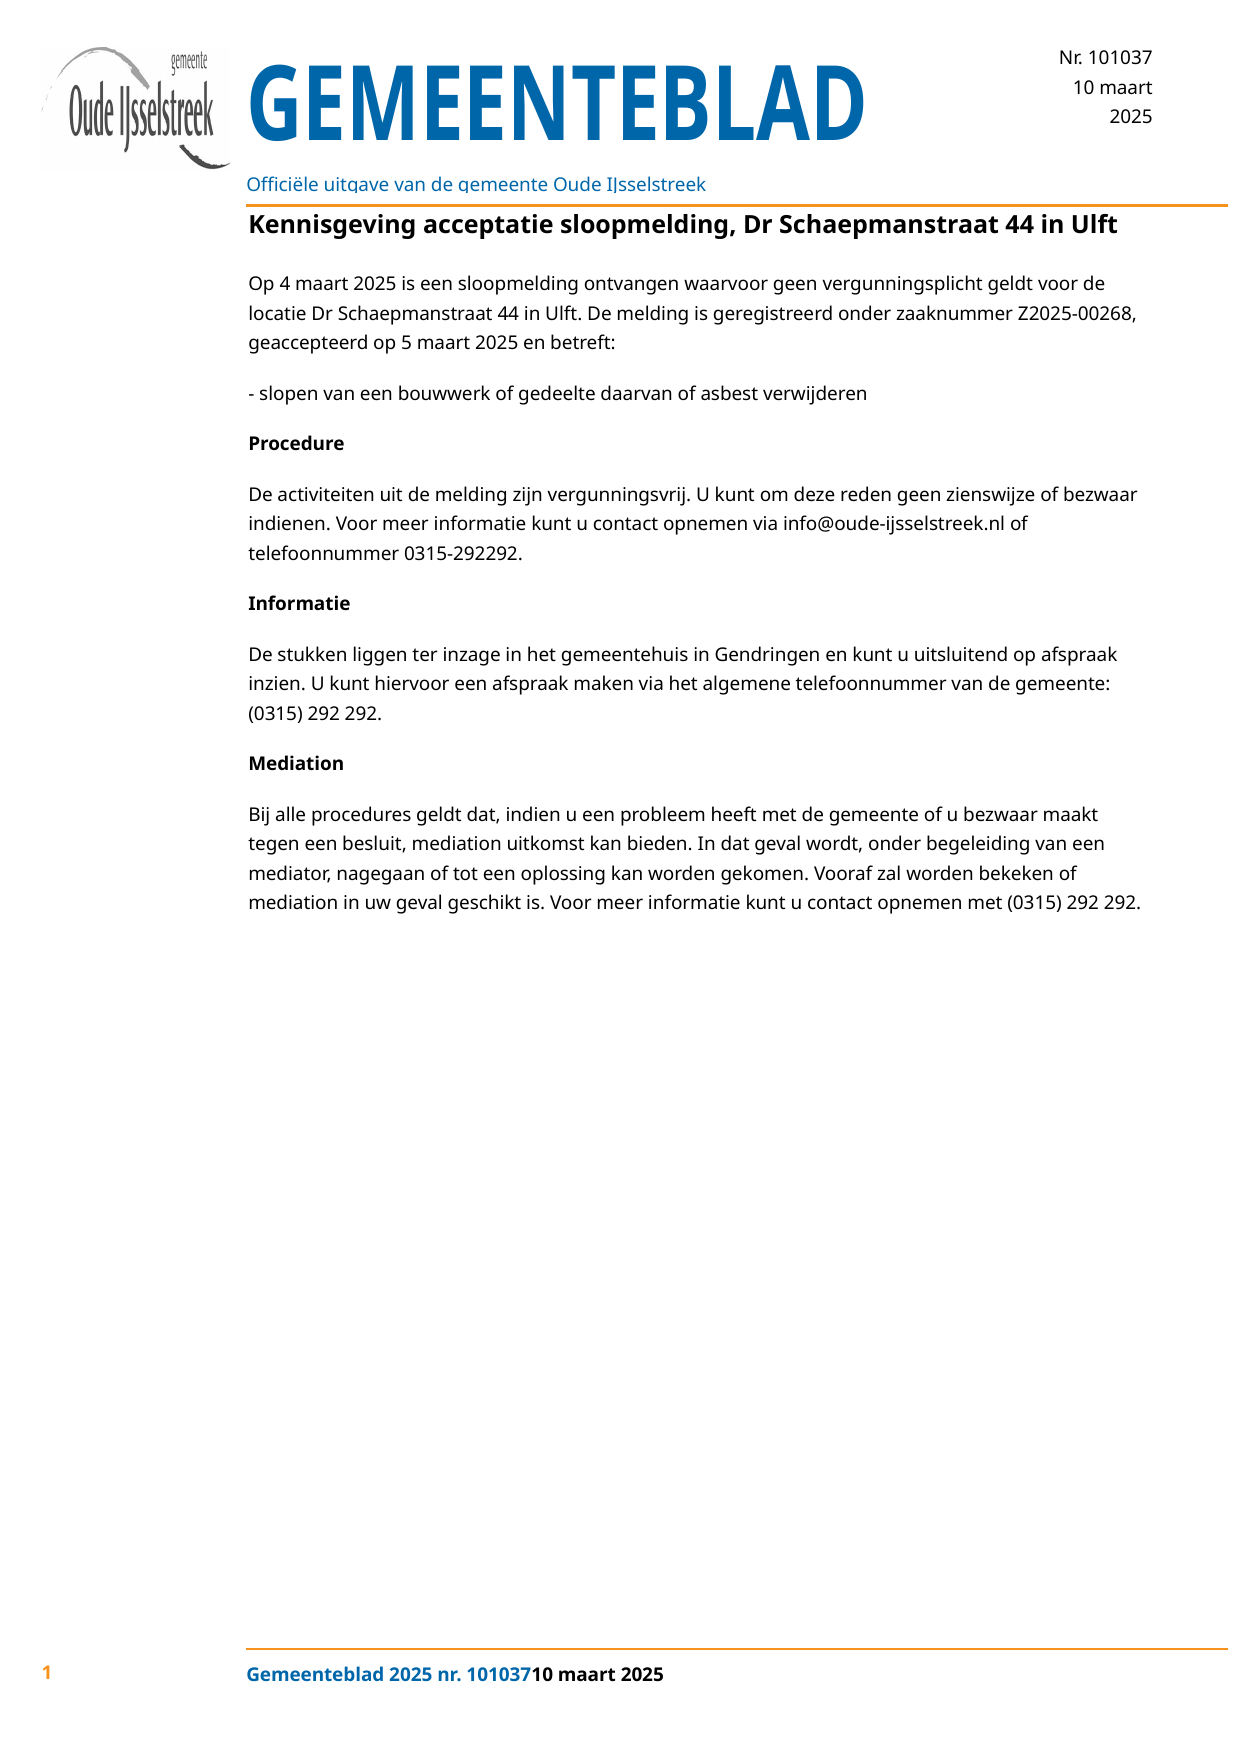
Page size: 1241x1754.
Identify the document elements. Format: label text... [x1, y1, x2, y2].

text - slopen van een bouwwerk of gedeelte daarvan of asbest verwijderen [248, 380, 1152, 406]
text Bij alle procedures geldt dat, indien u een probleem heeft met de gemeente of u bezwaar maakt tegen een besluit, mediation uitkomst kan bieden. In dat geval wordt, onder begeleiding van een mediator, nagegaan of tot een oplossing kan worden gekomen. Vooraf zal worden bekeken of mediation in uw geval geschikt is. Voor meer informatie kunt u contact opnemen met (0315) 292 292. [248, 801, 1152, 915]
text Procedure [248, 430, 1152, 456]
text De stukken liggen ter inzage in het gemeentehuis in Gendringen en kunt u uitsluitend op afspraak inzien. U kunt hiervoor een afspraak maken via het algemene telefoonnummer van de gemeente: (0315) 292 292. [248, 641, 1152, 726]
text Op 4 maart 2025 is een sloopmelding ontvangen waarvoor geen vergunningsplicht geldt voor de locatie Dr Schaepmanstraat 44 in Ulft. De melding is geregistreerd onder zaaknummer Z2025-00268, geaccepteerd op 5 maart 2025 en betreft: [248, 270, 1152, 355]
text Kennisgeving acceptatie sloopmelding, Dr Schaepmanstraat 44 in Ulft [248, 207, 1152, 241]
text Informatie [248, 590, 1152, 616]
text Mediation [248, 750, 1152, 776]
text De activiteiten uit de melding zijn vergunningsvrij. U kunt om deze reden geen zienswijze of bezwaar indienen. Voor meer informatie kunt u contact opnemen via info@oude-ijsselstreek.nl of telefoonnummer 0315-292292. [248, 481, 1152, 566]
picture [41, 47, 231, 172]
